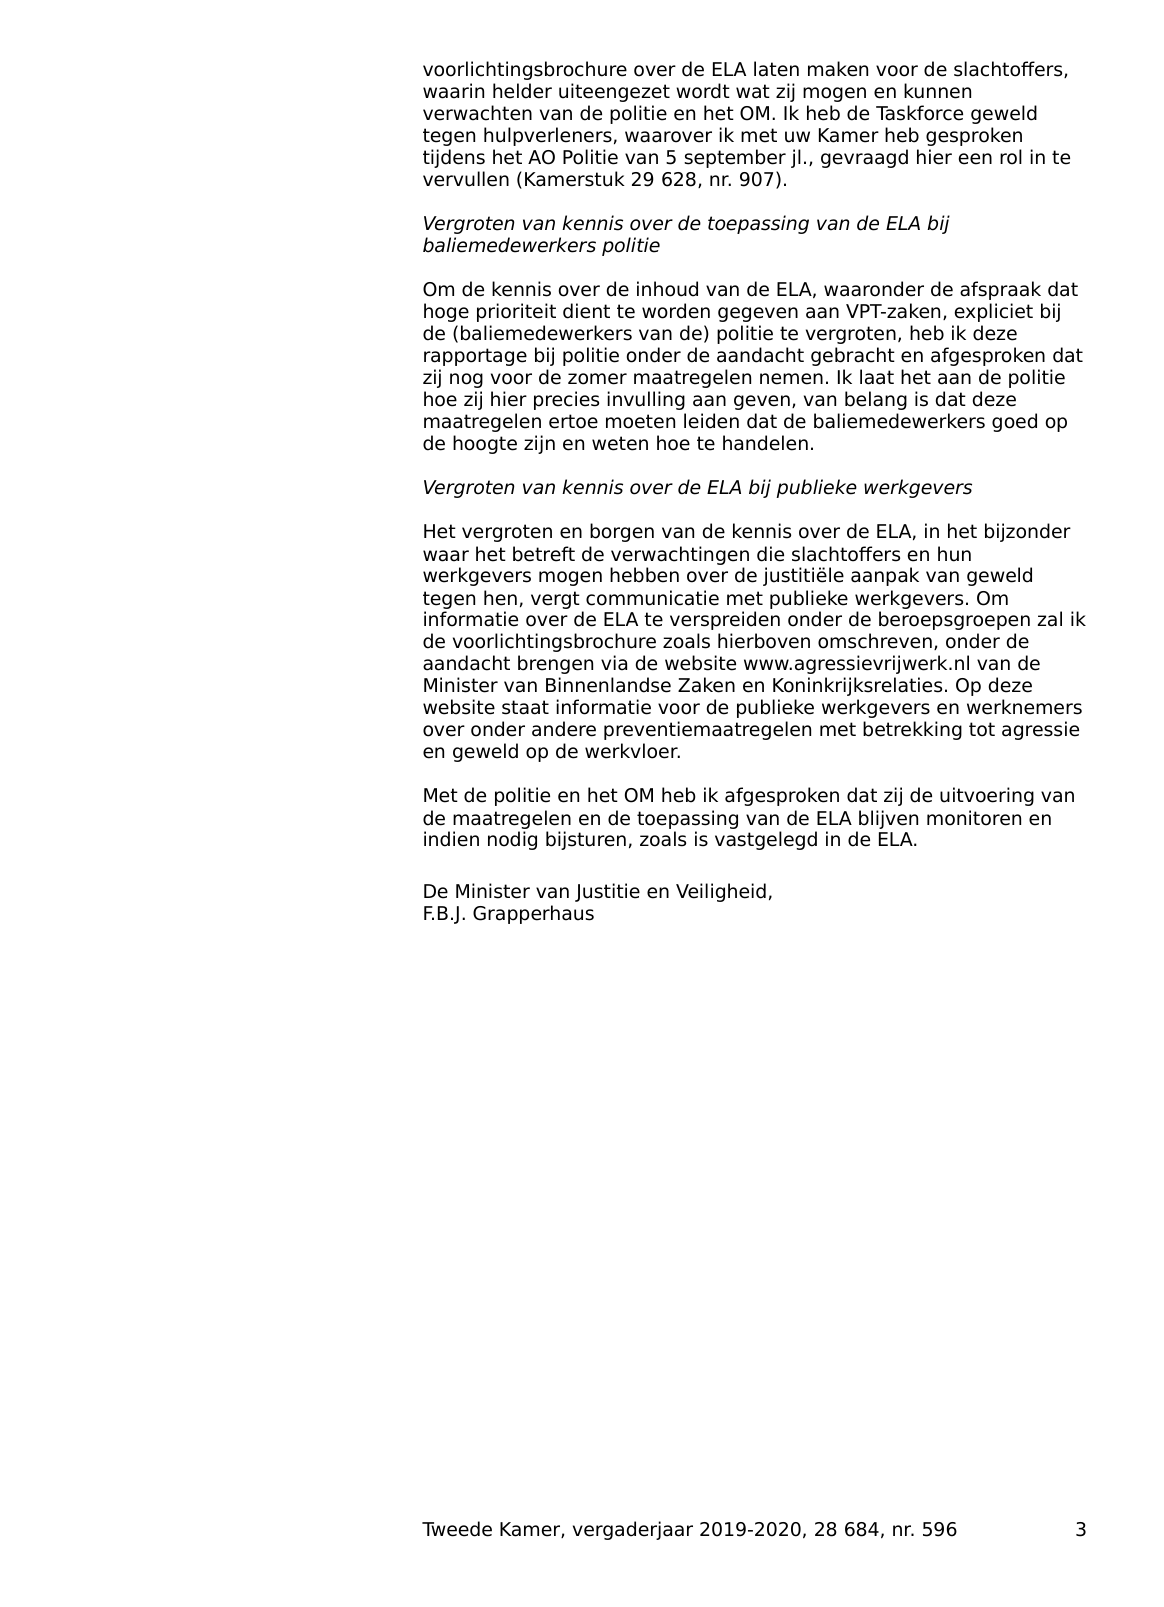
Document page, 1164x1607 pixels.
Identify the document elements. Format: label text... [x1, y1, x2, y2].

subtitle Vergroten van kennis over de toepassing van de ELA bij baliemedewerkers politie [422, 213, 1087, 257]
text Het vergroten en borgen van de kennis over de ELA, in het bijzonder waar het betreft de verwachtingen die slachtoffers en hun werkgevers mogen hebben over de justitiële aanpak van geweld tegen hen, vergt communicatie met publieke werkgevers. Om informatie over de ELA te verspreiden onder de beroepsgroepen zal ik de voorlichtingsbrochure zoals hierboven omschreven, onder de aandacht brengen via de website www.agressievrijwerk.nl van de Minister van Binnenlandse Zaken en Koninkrijksrelaties. Op deze website staat informatie voor de publieke werkgevers en werknemers over onder andere preventiemaatregelen met betrekking tot agressie en geweld op de werkvloer. [422, 521, 1087, 763]
subtitle Vergroten van kennis over de ELA bij publieke werkgevers [422, 477, 1087, 499]
text De Minister van Justitie en Veiligheid, F.B.J. Grapperhaus [422, 881, 1087, 925]
text Om de kennis over de inhoud van de ELA, waaronder de afspraak dat hoge prioriteit dient te worden gegeven aan VPT-zaken, expliciet bij de (baliemedewerkers van de) politie te vergroten, heb ik deze rapportage bij politie onder de aandacht gebracht en afgesproken dat zij nog voor de zomer maatregelen nemen. Ik laat het aan de politie hoe zij hier precies invulling aan geven, van belang is dat deze maatregelen ertoe moeten leiden dat de baliemedewerkers goed op de hoogte zijn en weten hoe te handelen. [422, 279, 1087, 455]
text voorlichtingsbrochure over de ELA laten maken voor de slachtoffers, waarin helder uiteengezet wordt wat zij mogen en kunnen verwachten van de politie en het OM. Ik heb de Taskforce geweld tegen hulpverleners, waarover ik met uw Kamer heb gesproken tijdens het AO Politie van 5 september jl., gevraagd hier een rol in te vervullen (Kamerstuk 29 628, nr. 907). [422, 59, 1087, 191]
text Met de politie en het OM heb ik afgesproken dat zij de uitvoering van de maatregelen en de toepassing van de ELA blijven monitoren en indien nodig bijsturen, zoals is vastgelegd in de ELA. [422, 785, 1087, 851]
